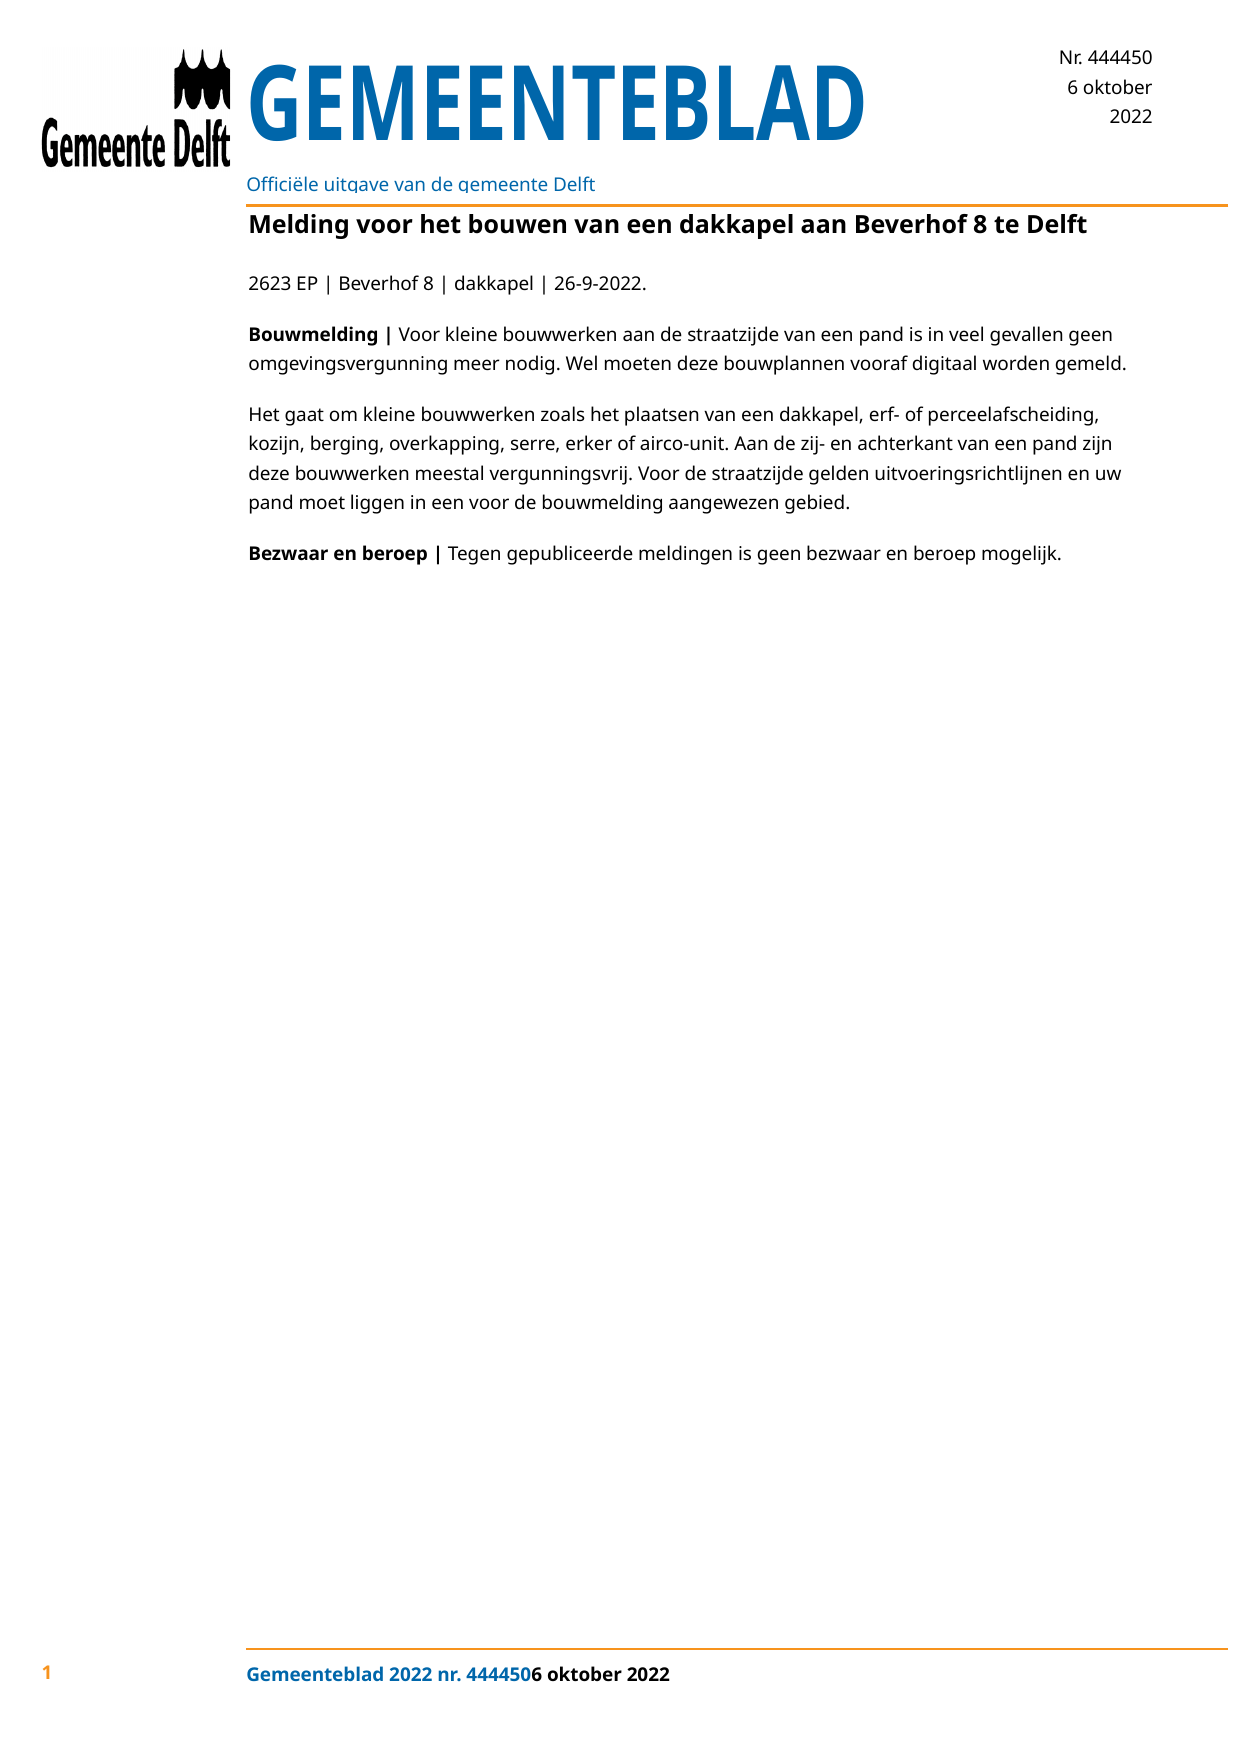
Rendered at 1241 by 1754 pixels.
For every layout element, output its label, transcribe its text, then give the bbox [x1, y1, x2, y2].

text Het gaat om kleine bouwwerken zoals het plaatsen van een dakkapel, erf- of perceelafscheiding, kozijn, berging, overkapping, serre, erker of airco-unit. Aan de zij- en achterkant van een pand zijn deze bouwwerken meestal vergunningsvrij. Voor de straatzijde gelden uitvoeringsrichtlijnen en uw pand moet liggen in een voor de bouwmelding aangewezen gebied. [248, 401, 1152, 515]
picture [41, 47, 231, 172]
text Bezwaar en beroep | Tegen gepubliceerde meldingen is geen bezwaar en beroep mogelijk. [248, 540, 1152, 566]
text Melding voor het bouwen van een dakkapel aan Beverhof 8 te Delft [248, 207, 1152, 241]
text 2623 EP | Beverhof 8 | dakkapel | 26-9-2022. [248, 270, 1152, 296]
text Bouwmelding | Voor kleine bouwwerken aan de straatzijde van een pand is in veel gevallen geen omgevingsvergunning meer nodig. Wel moeten deze bouwplannen vooraf digitaal worden gemeld. [248, 321, 1152, 376]
